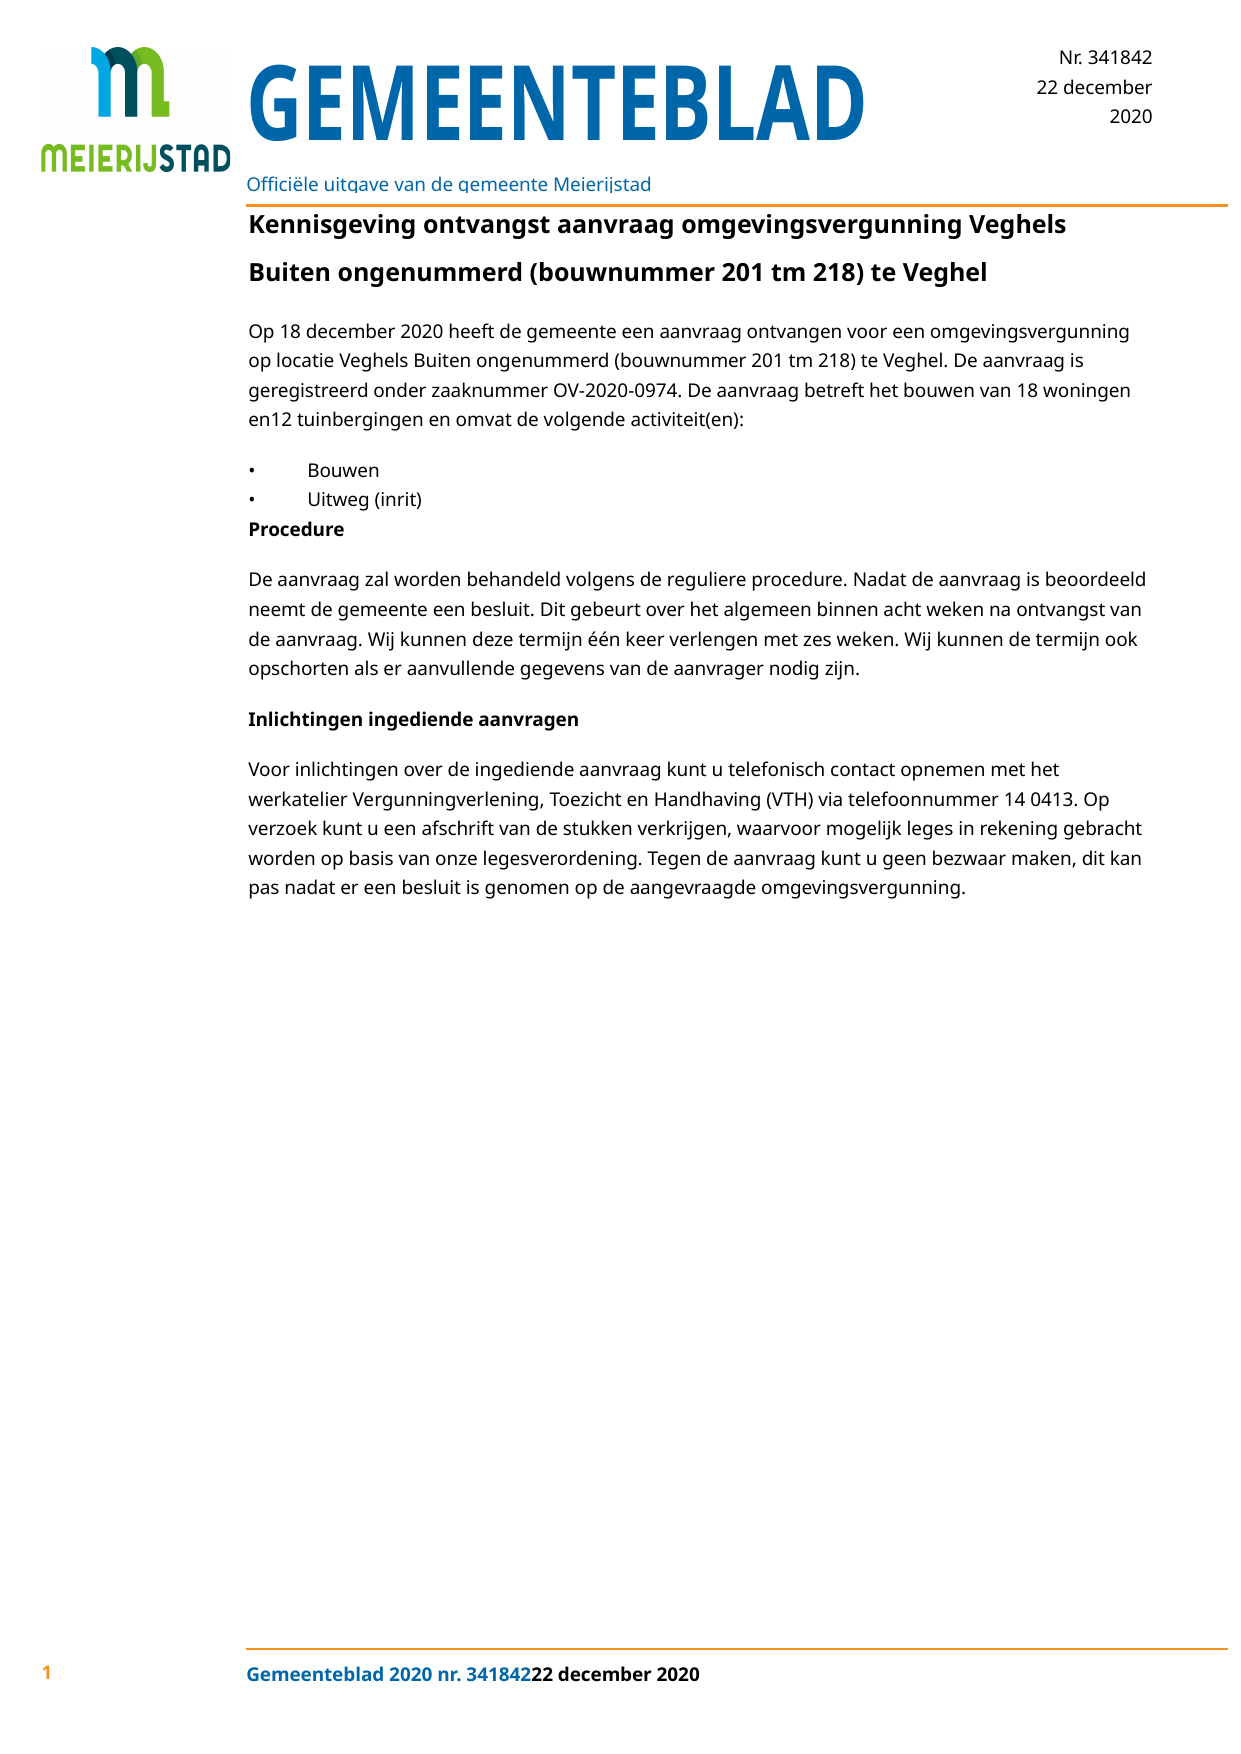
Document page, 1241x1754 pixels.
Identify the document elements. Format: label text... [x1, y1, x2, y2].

picture [41, 47, 231, 172]
list Bouwen [248, 457, 1152, 483]
text Op 18 december 2020 heeft de gemeente een aanvraag ontvangen voor een omgevingsvergunning op locatie Veghels Buiten ongenummerd (bouwnummer 201 tm 218) te Veghel. De aanvraag is geregistreerd onder zaaknummer OV-2020-0974. De aanvraag betreft het bouwen van 18 woningen en12 tuinbergingen en omvat de volgende activiteit(en): [248, 318, 1152, 432]
text Kennisgeving ontvangst aanvraag omgevingsvergunning Veghels Buiten ongenummerd (bouwnummer 201 tm 218) te Veghel [248, 207, 1152, 288]
text Voor inlichtingen over de ingediende aanvraag kunt u telefonisch contact opnemen met het werkatelier Vergunningverlening, Toezicht en Handhaving (VTH) via telefoonnummer 14 0413. Op verzoek kunt u een afschrift van de stukken verkrijgen, waarvoor mogelijk leges in rekening gebracht worden op basis van onze legesverordening. Tegen de aanvraag kunt u geen bezwaar maken, dit kan pas nadat er een besluit is genomen op de aangevraagde omgevingsvergunning. [248, 756, 1152, 900]
text Procedure [248, 516, 1152, 542]
text Inlichtingen ingediende aanvragen [248, 706, 1152, 732]
text De aanvraag zal worden behandeld volgens de reguliere procedure. Nadat de aanvraag is beoordeeld neemt de gemeente een besluit. Dit gebeurt over het algemeen binnen acht weken na ontvangst van de aanvraag. Wij kunnen deze termijn één keer verlengen met zes weken. Wij kunnen de termijn ook opschorten als er aanvullende gegevens van de aanvrager nodig zijn. [248, 567, 1152, 681]
list Uitweg (inrit) [248, 487, 1152, 512]
